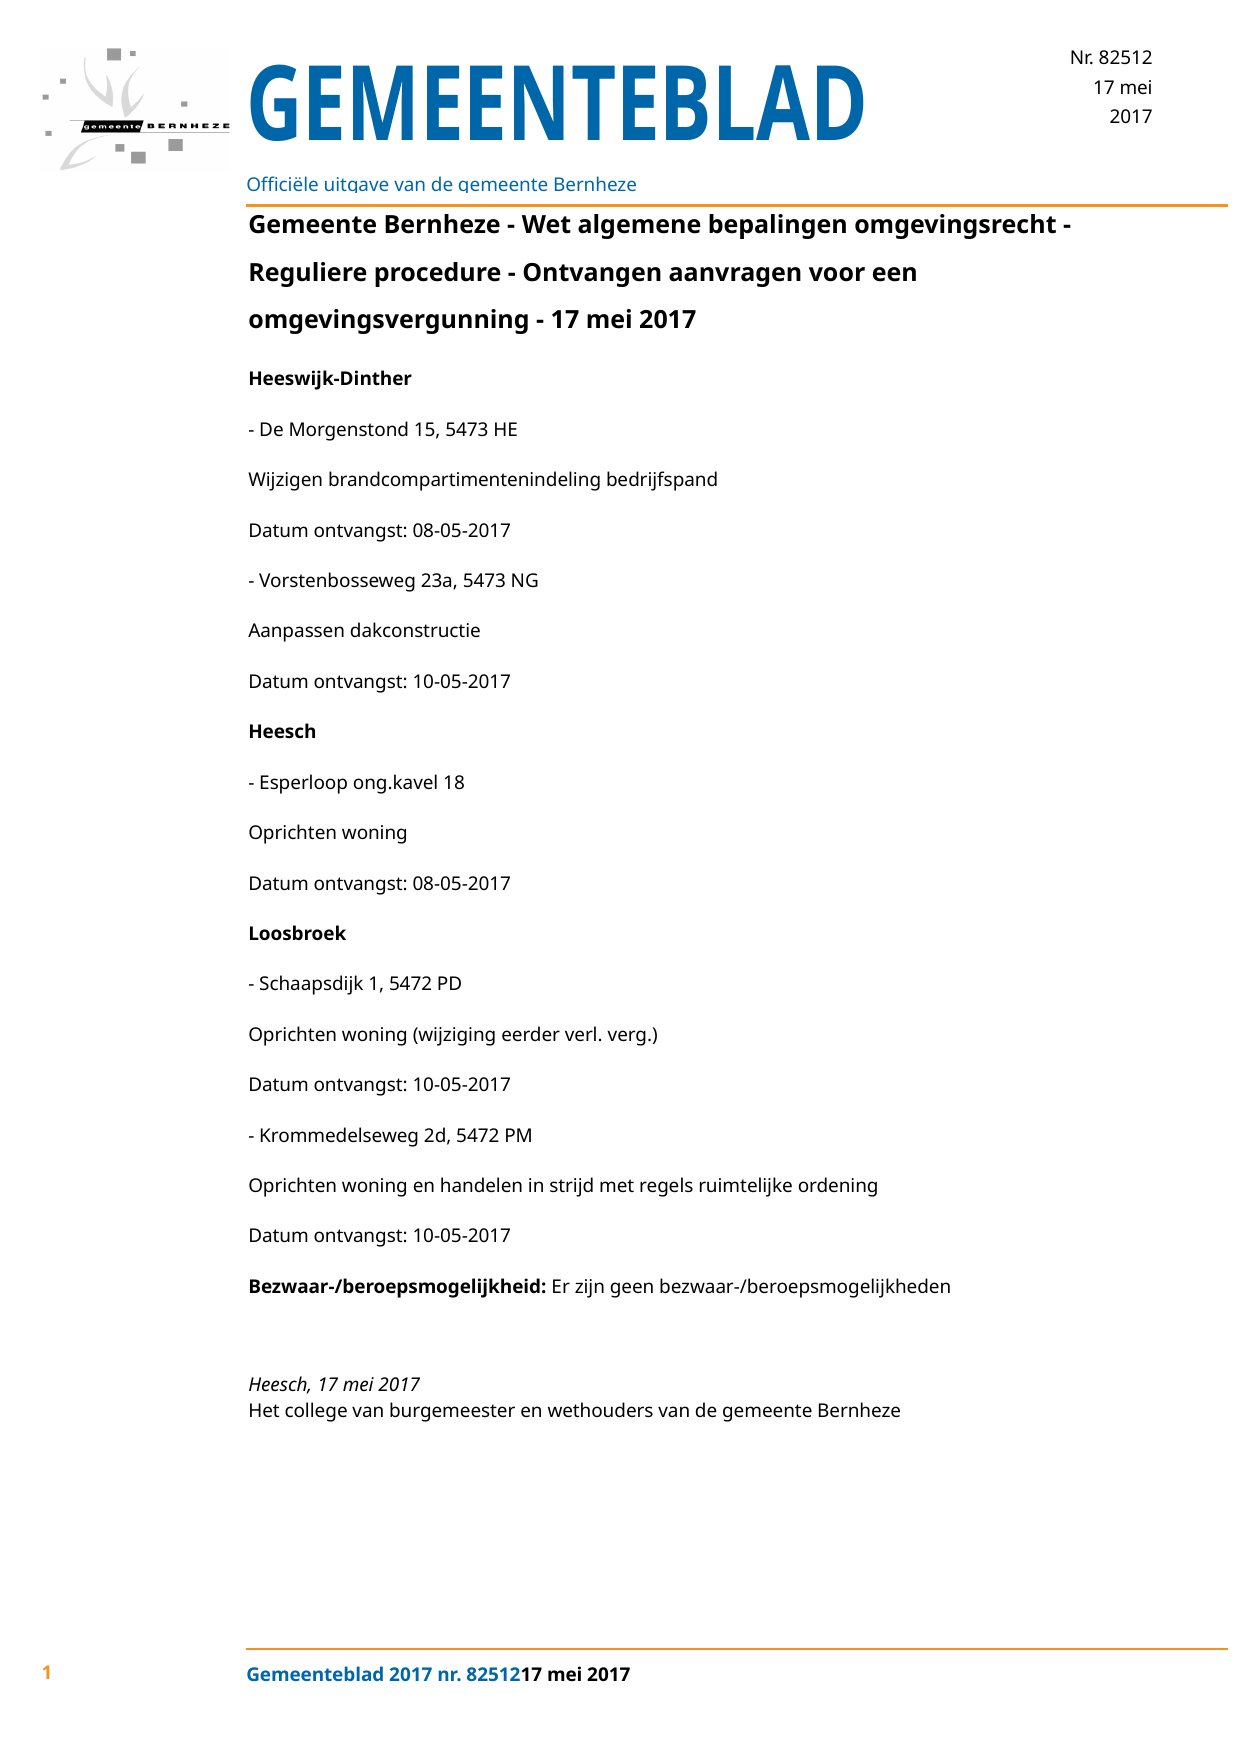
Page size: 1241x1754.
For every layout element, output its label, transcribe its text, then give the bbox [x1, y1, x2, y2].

text Heesch, 17 mei 2017 [248, 1371, 1152, 1397]
text Wijzigen brandcompartimentenindeling bedrijfspand [248, 466, 1152, 492]
text - Krommedelseweg 2d, 5472 PM [248, 1122, 1152, 1147]
text Heeswijk-Dinther [248, 366, 1152, 391]
text - De Morgenstond 15, 5473 HE [248, 416, 1152, 442]
text - Schaapsdijk 1, 5472 PD [248, 971, 1152, 996]
text Datum ontvangst: 10-05-2017 [248, 1071, 1152, 1097]
text Aanpassen dakconstructie [248, 618, 1152, 643]
text - Vorstenbosseweg 23a, 5473 NG [248, 567, 1152, 593]
text Bezwaar-/beroepsmogelijkheid: Er zijn geen bezwaar-/beroepsmogelijkheden [248, 1273, 1152, 1299]
text Heesch [248, 718, 1152, 744]
text Datum ontvangst: 08-05-2017 [248, 517, 1152, 542]
text Datum ontvangst: 10-05-2017 [248, 1223, 1152, 1248]
text Gemeente Bernheze - Wet algemene bepalingen omgevingsrecht - Reguliere procedure - Ontvangen aanvragen voor een omgevingsvergunning - 17 mei 2017 [248, 207, 1152, 336]
text Datum ontvangst: 10-05-2017 [248, 668, 1152, 694]
text Loosbroek [248, 920, 1152, 946]
text Oprichten woning (wijziging eerder verl. verg.) [248, 1021, 1152, 1047]
text Oprichten woning en handelen in strijd met regels ruimtelijke ordening [248, 1172, 1152, 1198]
text Oprichten woning [248, 819, 1152, 845]
text - Esperloop ong.kavel 18 [248, 769, 1152, 794]
text Het college van burgemeester en wethouders van de gemeente Bernheze [248, 1397, 1152, 1423]
text Datum ontvangst: 08-05-2017 [248, 870, 1152, 895]
picture [41, 47, 231, 172]
